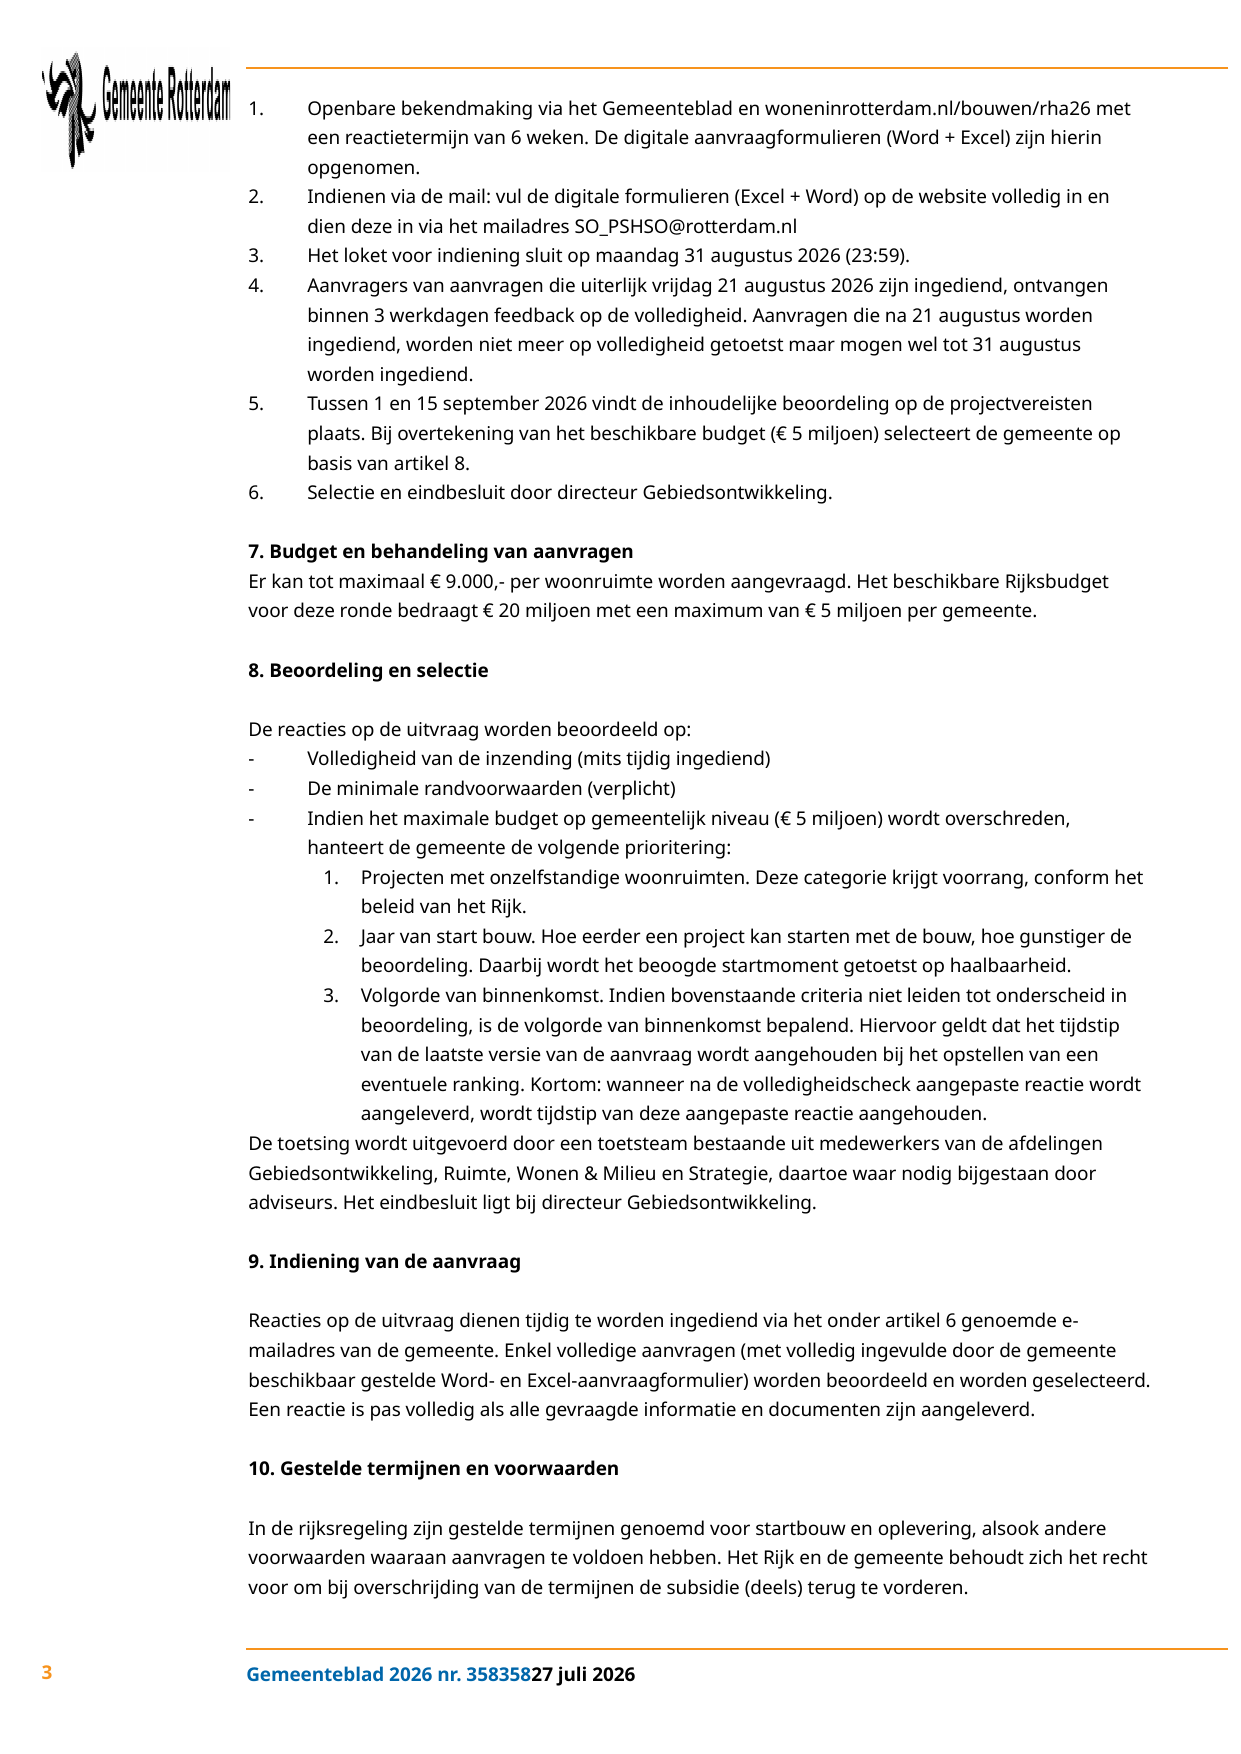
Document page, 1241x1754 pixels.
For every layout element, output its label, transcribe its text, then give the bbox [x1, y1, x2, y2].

text 9. Indiening van de aanvraag [248, 1248, 1152, 1274]
text In de rijksregeling zijn gestelde termijnen genoemd voor startbouw en oplevering, alsook andere voorwaarden waaraan aanvragen te voldoen hebben. Het Rijk en de gemeente behoudt zich het recht voor om bij overschrijding van de termijnen de subsidie (deels) terug te vorderen. [248, 1515, 1152, 1600]
list Openbare bekendmaking via het Gemeenteblad en woneninrotterdam.nl/bouwen/rha26 met een reactietermijn van 6 weken. De digitale aanvraagformulieren (Word + Excel) zijn hierin opgenomen. [248, 95, 1152, 180]
list Indienen via de mail: vul de digitale formulieren (Excel + Word) op de website volledig in en dien deze in via het mailadres SO_PSHSO@rotterdam.nl [248, 183, 1152, 239]
list Tussen 1 en 15 september 2026 vindt de inhoudelijke beoordeling op de projectvereisten plaats. Bij overtekening van het beschikbare budget (€ 5 miljoen) selecteert de gemeente op basis van artikel 8. [248, 391, 1152, 476]
picture [41, 47, 231, 172]
list Jaar van start bouw. Hoe eerder een project kan starten met de bouw, hoe gunstiger de beoordeling. Daarbij wordt het beoogde startmoment getoetst op haalbaarheid. [323, 923, 1152, 978]
text Reacties op de uitvraag dienen tijdig te worden ingediend via het onder artikel 6 genoemde e-mailadres van de gemeente. Enkel volledige aanvragen (met volledig ingevulde door de gemeente beschikbaar gestelde Word- en Excel-aanvraagformulier) worden beoordeeld en worden geselecteerd. Een reactie is pas volledig als alle gevraagde informatie en documenten zijn aangeleverd. [248, 1308, 1152, 1422]
text 10. Gestelde termijnen en voorwaarden [248, 1456, 1152, 1481]
list Projecten met onzelfstandige woonruimten. Deze categorie krijgt voorrang, conform het beleid van het Rijk. [323, 864, 1152, 919]
list Indien het maximale budget op gemeentelijk niveau (€ 5 miljoen) wordt overschreden, hanteert de gemeente de volgende prioritering: [248, 805, 1152, 860]
list Selectie en eindbesluit door directeur Gebiedsontwikkeling. [248, 479, 1152, 505]
list De minimale randvoorwaarden (verplicht) [248, 775, 1152, 801]
text De reacties op de uitvraag worden beoordeeld op: [248, 716, 1152, 742]
list Aanvragers van aanvragen die uiterlijk vrijdag 21 augustus 2026 zijn ingediend, ontvangen binnen 3 werkdagen feedback op de volledigheid. Aanvragen die na 21 augustus worden ingediend, worden niet meer op volledigheid getoetst maar mogen wel tot 31 augustus worden ingediend. [248, 272, 1152, 387]
text 8. Beoordeling en selectie [248, 657, 1152, 683]
list Volgorde van binnenkomst. Indien bovenstaande criteria niet leiden tot onderscheid in beoordeling, is de volgorde van binnenkomst bepalend. Hiervoor geldt dat het tijdstip van de laatste versie van de aanvraag wordt aangehouden bij het opstellen van een eventuele ranking. Kortom: wanneer na de volledigheidscheck aangepaste reactie wordt aangeleverd, wordt tijdstip van deze aangepaste reactie aangehouden. [323, 982, 1152, 1126]
text De toetsing wordt uitgevoerd door een toetsteam bestaande uit medewerkers van de afdelingen Gebiedsontwikkeling, Ruimte, Wonen & Milieu en Strategie, daartoe waar nodig bijgestaan door adviseurs. Het eindbesluit ligt bij directeur Gebiedsontwikkeling. [248, 1130, 1152, 1215]
text 7. Budget en behandeling van aanvragen [248, 538, 1152, 564]
text Er kan tot maximaal € 9.000,- per woonruimte worden aangevraagd. Het beschikbare Rijksbudget voor deze ronde bedraagt € 20 miljoen met een maximum van € 5 miljoen per gemeente. [248, 568, 1152, 623]
list Volledigheid van de inzending (mits tijdig ingediend) [248, 746, 1152, 771]
list Het loket voor indiening sluit op maandag 31 augustus 2026 (23:59). [248, 243, 1152, 268]
